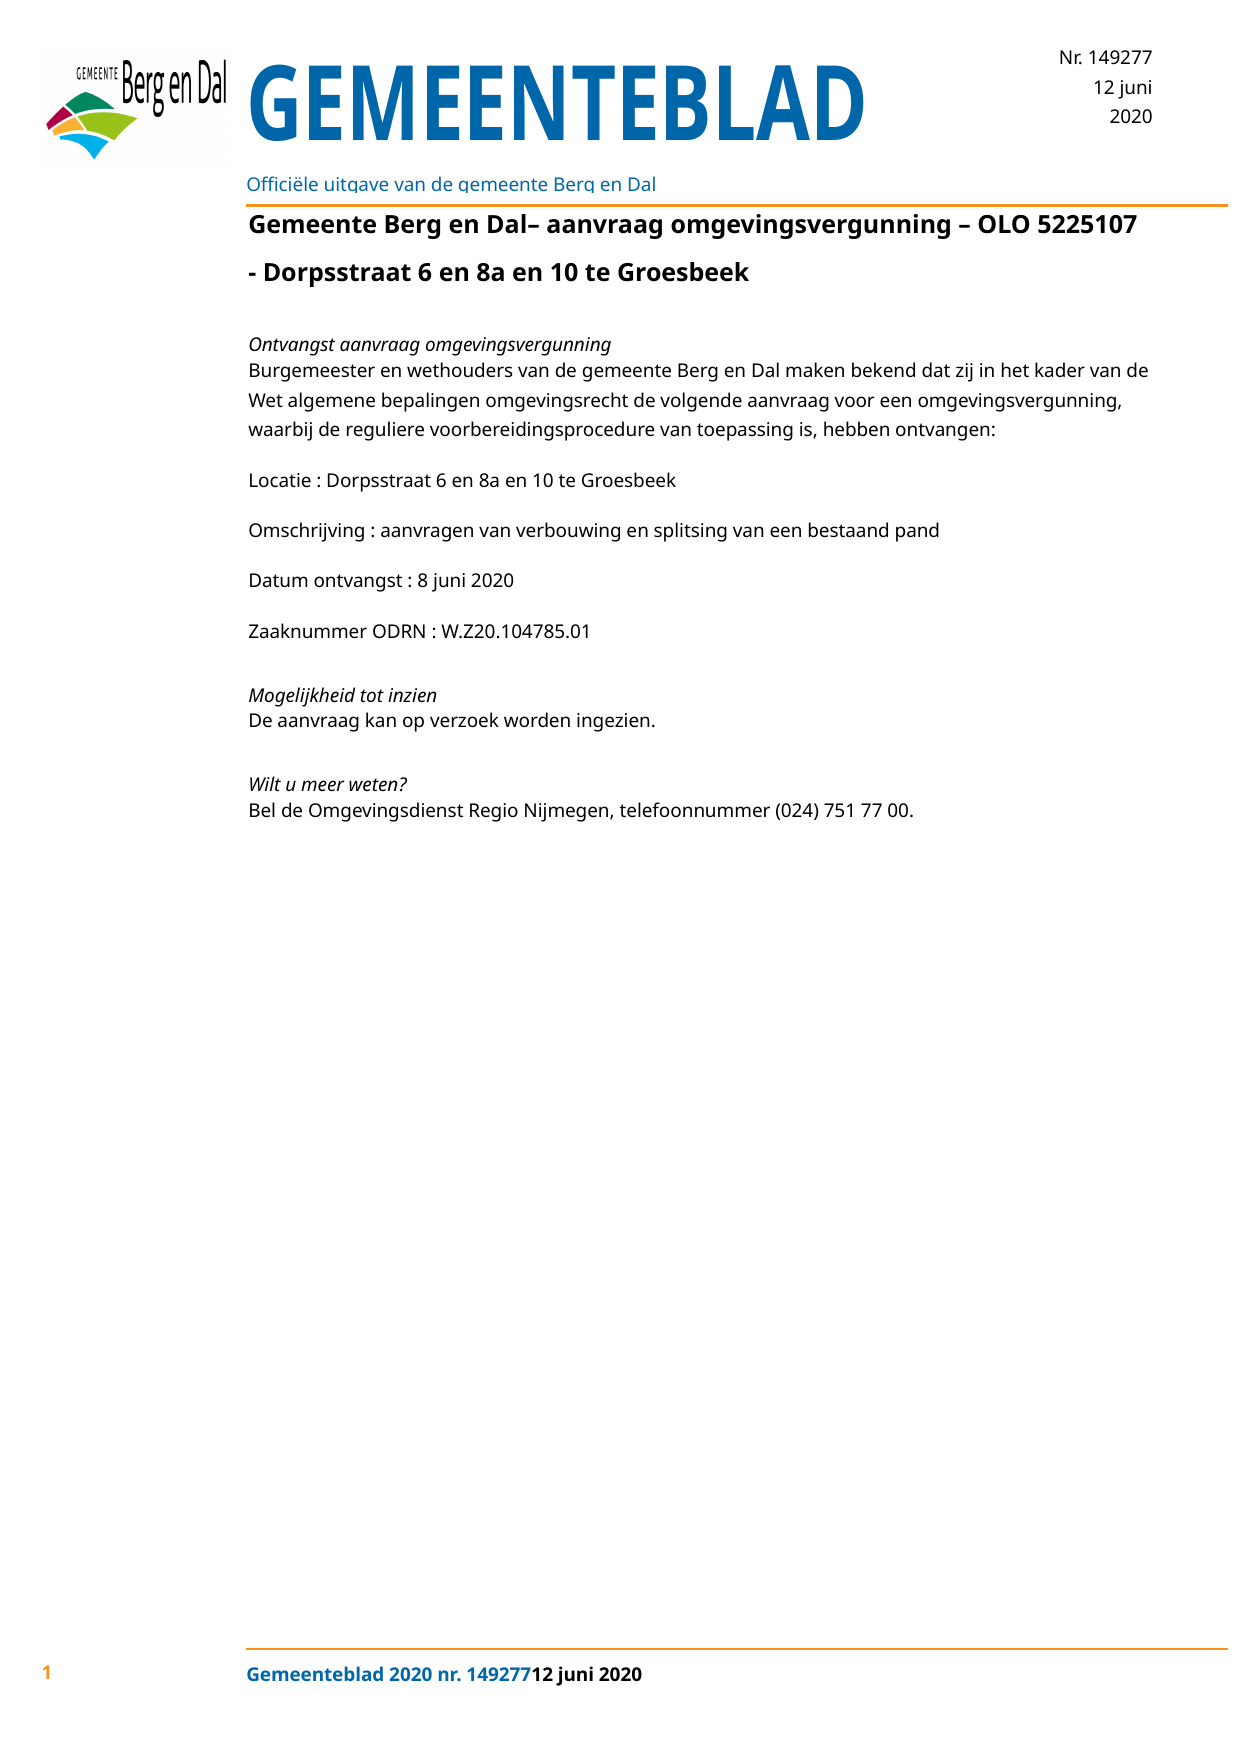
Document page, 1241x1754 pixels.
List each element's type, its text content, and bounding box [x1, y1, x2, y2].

text De aanvraag kan op verzoek worden ingezien. [248, 708, 1152, 733]
text Ontvangst aanvraag omgevingsvergunning [248, 331, 1152, 357]
picture [41, 47, 231, 172]
text Burgemeester en wethouders van de gemeente Berg en Dal maken bekend dat zij in het kader van de Wet algemene bepalingen omgevingsrecht de volgende aanvraag voor een omgevingsvergunning, waarbij de reguliere voorbereidingsprocedure van toepassing is, hebben ontvangen: [248, 357, 1152, 442]
text Zaaknummer ODRN : W.Z20.104785.01 [248, 618, 1152, 644]
text Omschrijving : aanvragen van verbouwing en splitsing van een bestaand pand [248, 517, 1152, 543]
text Wilt u meer weten? [248, 772, 1152, 797]
text Mogelijkheid tot inzien [248, 682, 1152, 708]
text Locatie : Dorpsstraat 6 en 8a en 10 te Groesbeek [248, 467, 1152, 492]
text Bel de Omgevingsdienst Regio Nijmegen, telefoonnummer (024) 751 77 00. [248, 797, 1152, 823]
text Gemeente Berg en Dal– aanvraag omgevingsvergunning – OLO 5225107 - Dorpsstraat 6 en 8a en 10 te Groesbeek [248, 207, 1152, 288]
text Datum ontvangst : 8 juni 2020 [248, 568, 1152, 593]
